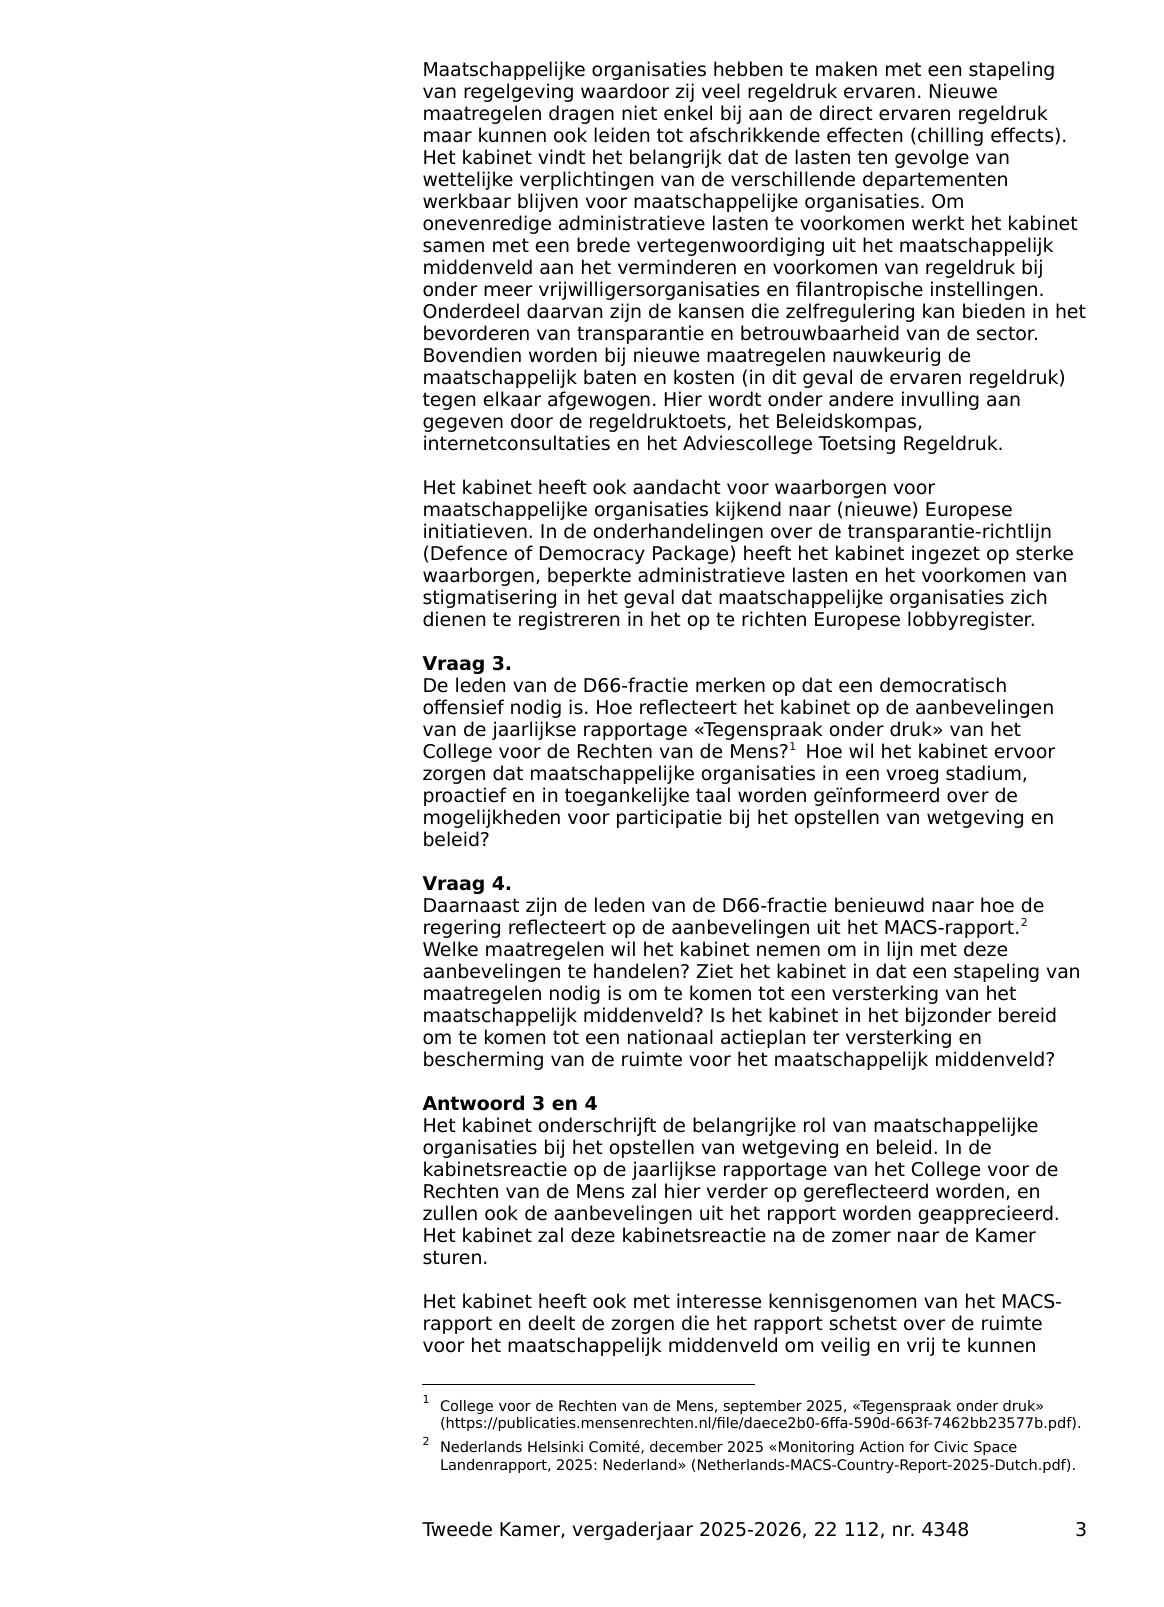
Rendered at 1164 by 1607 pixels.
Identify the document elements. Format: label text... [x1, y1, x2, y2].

text Vraag 4. [422, 873, 1087, 895]
text Het kabinet onderschrijft de belangrijke rol van maatschappelijke organisaties bij het opstellen van wetgeving en beleid. In de kabinetsreactie op de jaarlijkse rapportage van het College voor de Rechten van de Mens zal hier verder op gereflecteerd worden, en zullen ook de aanbevelingen uit het rapport worden geapprecieerd. Het kabinet zal deze kabinetsreactie na de zomer naar de Kamer sturen. [422, 1115, 1087, 1269]
text Het kabinet heeft ook met interesse kennisgenomen van het MACS-rapport en deelt de zorgen die het rapport schetst over de ruimte voor het maatschappelijk middenveld om veilig en vrij te kunnen [422, 1291, 1087, 1357]
text Maatschappelijke organisaties hebben te maken met een stapeling van regelgeving waardoor zij veel regeldruk ervaren. Nieuwe maatregelen dragen niet enkel bij aan de direct ervaren regeldruk maar kunnen ook leiden tot afschrikkende effecten (chilling effects). Het kabinet vindt het belangrijk dat de lasten ten gevolge van wettelijke verplichtingen van de verschillende departementen werkbaar blijven voor maatschappelijke organisaties. Om onevenredige administratieve lasten te voorkomen werkt het kabinet samen met een brede vertegenwoordiging uit het maatschappelijk middenveld aan het verminderen en voorkomen van regeldruk bij onder meer vrijwilligersorganisaties en filantropische instellingen. Onderdeel daarvan zijn de kansen die zelfregulering kan bieden in het bevorderen van transparantie en betrouwbaarheid van de sector. Bovendien worden bij nieuwe maatregelen nauwkeurig de maatschappelijk baten en kosten (in dit geval de ervaren regeldruk) tegen elkaar afgewogen. Hier wordt onder andere invulling aan gegeven door de regeldruktoets, het Beleidskompas, internetconsultaties en het Adviescollege Toetsing Regeldruk. [422, 59, 1087, 455]
text Vraag 3. [422, 653, 1087, 675]
text College voor de Rechten van de Mens, september 2025, «Tegenspraak onder druk» (https://publicaties.mensenrechten.nl/file/daece2b0-6ffa-590d-663f-7462bb23577b.pdf). [422, 1393, 1087, 1432]
text Daarnaast zijn de leden van de D66-fractie benieuwd naar hoe de regering reflecteert op de aanbevelingen uit het MACS-rapport. Welke maatregelen wil het kabinet nemen om in lijn met deze aanbevelingen te handelen? Ziet het kabinet in dat een stapeling van maatregelen nodig is om te komen tot een versterking van het maatschappelijk middenveld? Is het kabinet in het bijzonder bereid om te komen tot een nationaal actieplan ter versterking en bescherming van de ruimte voor het maatschappelijk middenveld? [422, 895, 1087, 1071]
text Het kabinet heeft ook aandacht voor waarborgen voor maatschappelijke organisaties kijkend naar (nieuwe) Europese initiatieven. In de onderhandelingen over de transparantie-richtlijn (Defence of Democracy Package) heeft het kabinet ingezet op sterke waarborgen, beperkte administratieve lasten en het voorkomen van stigmatisering in het geval dat maatschappelijke organisaties zich dienen te registreren in het op te richten Europese lobbyregister. [422, 477, 1087, 631]
text Nederlands Helsinki Comité, december 2025 «Monitoring Action for Civic Space Landenrapport, 2025: Nederland» (Netherlands-MACS-Country-Report-2025-Dutch.pdf). [422, 1435, 1087, 1474]
text Antwoord 3 en 4 [422, 1093, 1087, 1115]
text De leden van de D66-fractie merken op dat een democratisch offensief nodig is. Hoe reflecteert het kabinet op de aanbevelingen van de jaarlijkse rapportage «Tegenspraak onder druk» van het College voor de Rechten van de Mens? Hoe wil het kabinet ervoor zorgen dat maatschappelijke organisaties in een vroeg stadium, proactief en in toegankelijke taal worden geïnformeerd over de mogelijkheden voor participatie bij het opstellen van wetgeving en beleid? [422, 675, 1087, 851]
